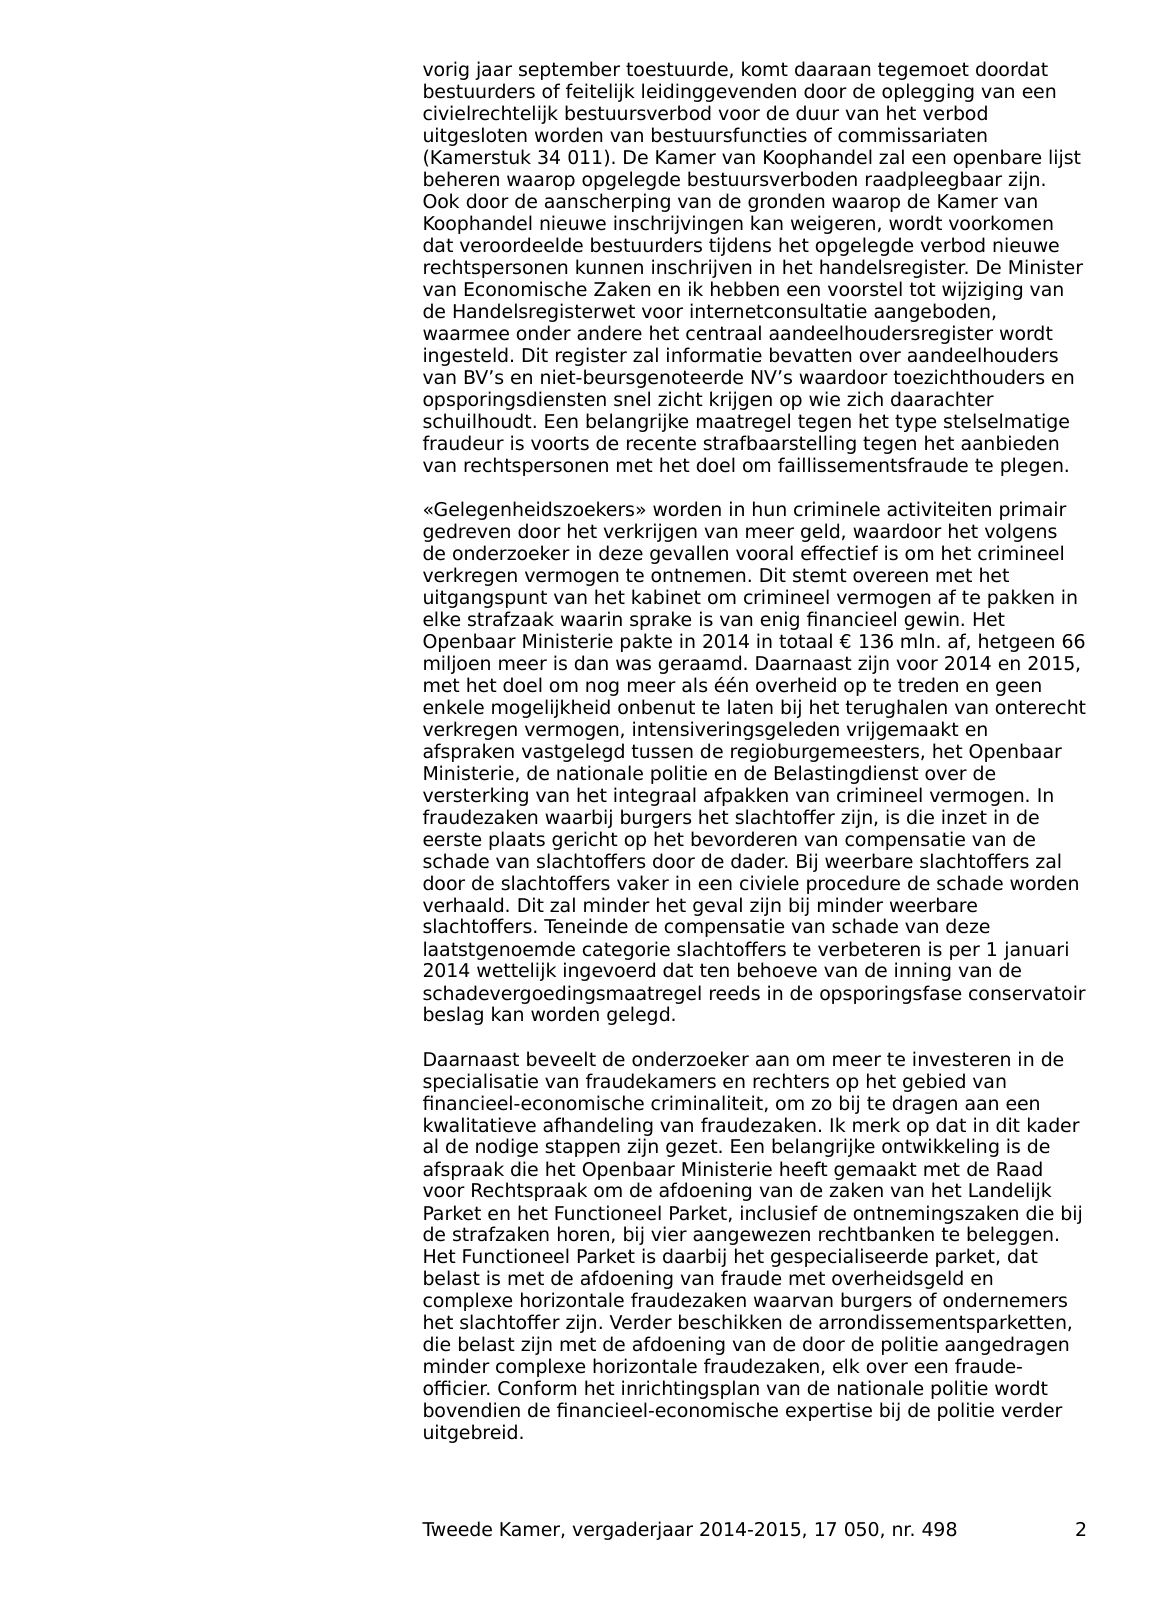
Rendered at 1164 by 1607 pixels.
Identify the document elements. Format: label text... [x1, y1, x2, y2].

text Daarnaast beveelt de onderzoeker aan om meer te investeren in de specialisatie van fraudekamers en rechters op het gebied van financieel-economische criminaliteit, om zo bij te dragen aan een kwalitatieve afhandeling van fraudezaken. Ik merk op dat in dit kader al de nodige stappen zijn gezet. Een belangrijke ontwikkeling is de afspraak die het Openbaar Ministerie heeft gemaakt met de Raad voor Rechtspraak om de afdoening van de zaken van het Landelijk Parket en het Functioneel Parket, inclusief de ontnemingszaken die bij de strafzaken horen, bij vier aangewezen rechtbanken te beleggen. Het Functioneel Parket is daarbij het gespecialiseerde parket, dat belast is met de afdoening van fraude met overheidsgeld en complexe horizontale fraudezaken waarvan burgers of ondernemers het slachtoffer zijn. Verder beschikken de arrondissementsparketten, die belast zijn met de afdoening van de door de politie aangedragen minder complexe horizontale fraudezaken, elk over een fraude-officier. Conform het inrichtingsplan van de nationale politie wordt bovendien de financieel-economische expertise bij de politie verder uitgebreid. [422, 1048, 1087, 1444]
text vorig jaar september toestuurde, komt daaraan tegemoet doordat bestuurders of feitelijk leidinggevenden door de oplegging van een civielrechtelijk bestuursverbod voor de duur van het verbod uitgesloten worden van bestuursfuncties of commissariaten (Kamerstuk 34 011). De Kamer van Koophandel zal een openbare lijst beheren waarop opgelegde bestuursverboden raadpleegbaar zijn. Ook door de aanscherping van de gronden waarop de Kamer van Koophandel nieuwe inschrijvingen kan weigeren, wordt voorkomen dat veroordeelde bestuurders tijdens het opgelegde verbod nieuwe rechtspersonen kunnen inschrijven in het handelsregister. De Minister van Economische Zaken en ik hebben een voorstel tot wijziging van de Handelsregisterwet voor internetconsultatie aangeboden, waarmee onder andere het centraal aandeelhoudersregister wordt ingesteld. Dit register zal informatie bevatten over aandeelhouders van BV’s en niet-beursgenoteerde NV’s waardoor toezichthouders en opsporingsdiensten snel zicht krijgen op wie zich daarachter schuilhoudt. Een belangrijke maatregel tegen het type stelselmatige fraudeur is voorts de recente strafbaarstelling tegen het aanbieden van rechtspersonen met het doel om faillissementsfraude te plegen. [422, 59, 1087, 477]
text «Gelegenheidszoekers» worden in hun criminele activiteiten primair gedreven door het verkrijgen van meer geld, waardoor het volgens de onderzoeker in deze gevallen vooral effectief is om het crimineel verkregen vermogen te ontnemen. Dit stemt overeen met het uitgangspunt van het kabinet om crimineel vermogen af te pakken in elke strafzaak waarin sprake is van enig financieel gewin. Het Openbaar Ministerie pakte in 2014 in totaal € 136 mln. af, hetgeen 66 miljoen meer is dan was geraamd. Daarnaast zijn voor 2014 en 2015, met het doel om nog meer als één overheid op te treden en geen enkele mogelijkheid onbenut te laten bij het terughalen van onterecht verkregen vermogen, intensiveringsgeleden vrijgemaakt en afspraken vastgelegd tussen de regioburgemeesters, het Openbaar Ministerie, de nationale politie en de Belastingdienst over de versterking van het integraal afpakken van crimineel vermogen. In fraudezaken waarbij burgers het slachtoffer zijn, is die inzet in de eerste plaats gericht op het bevorderen van compensatie van de schade van slachtoffers door de dader. Bij weerbare slachtoffers zal door de slachtoffers vaker in een civiele procedure de schade worden verhaald. Dit zal minder het geval zijn bij minder weerbare slachtoffers. Teneinde de compensatie van schade van deze laatstgenoemde categorie slachtoffers te verbeteren is per 1 januari 2014 wettelijk ingevoerd dat ten behoeve van de inning van de schadevergoedingsmaatregel reeds in de opsporingsfase conservatoir beslag kan worden gelegd. [422, 499, 1087, 1026]
